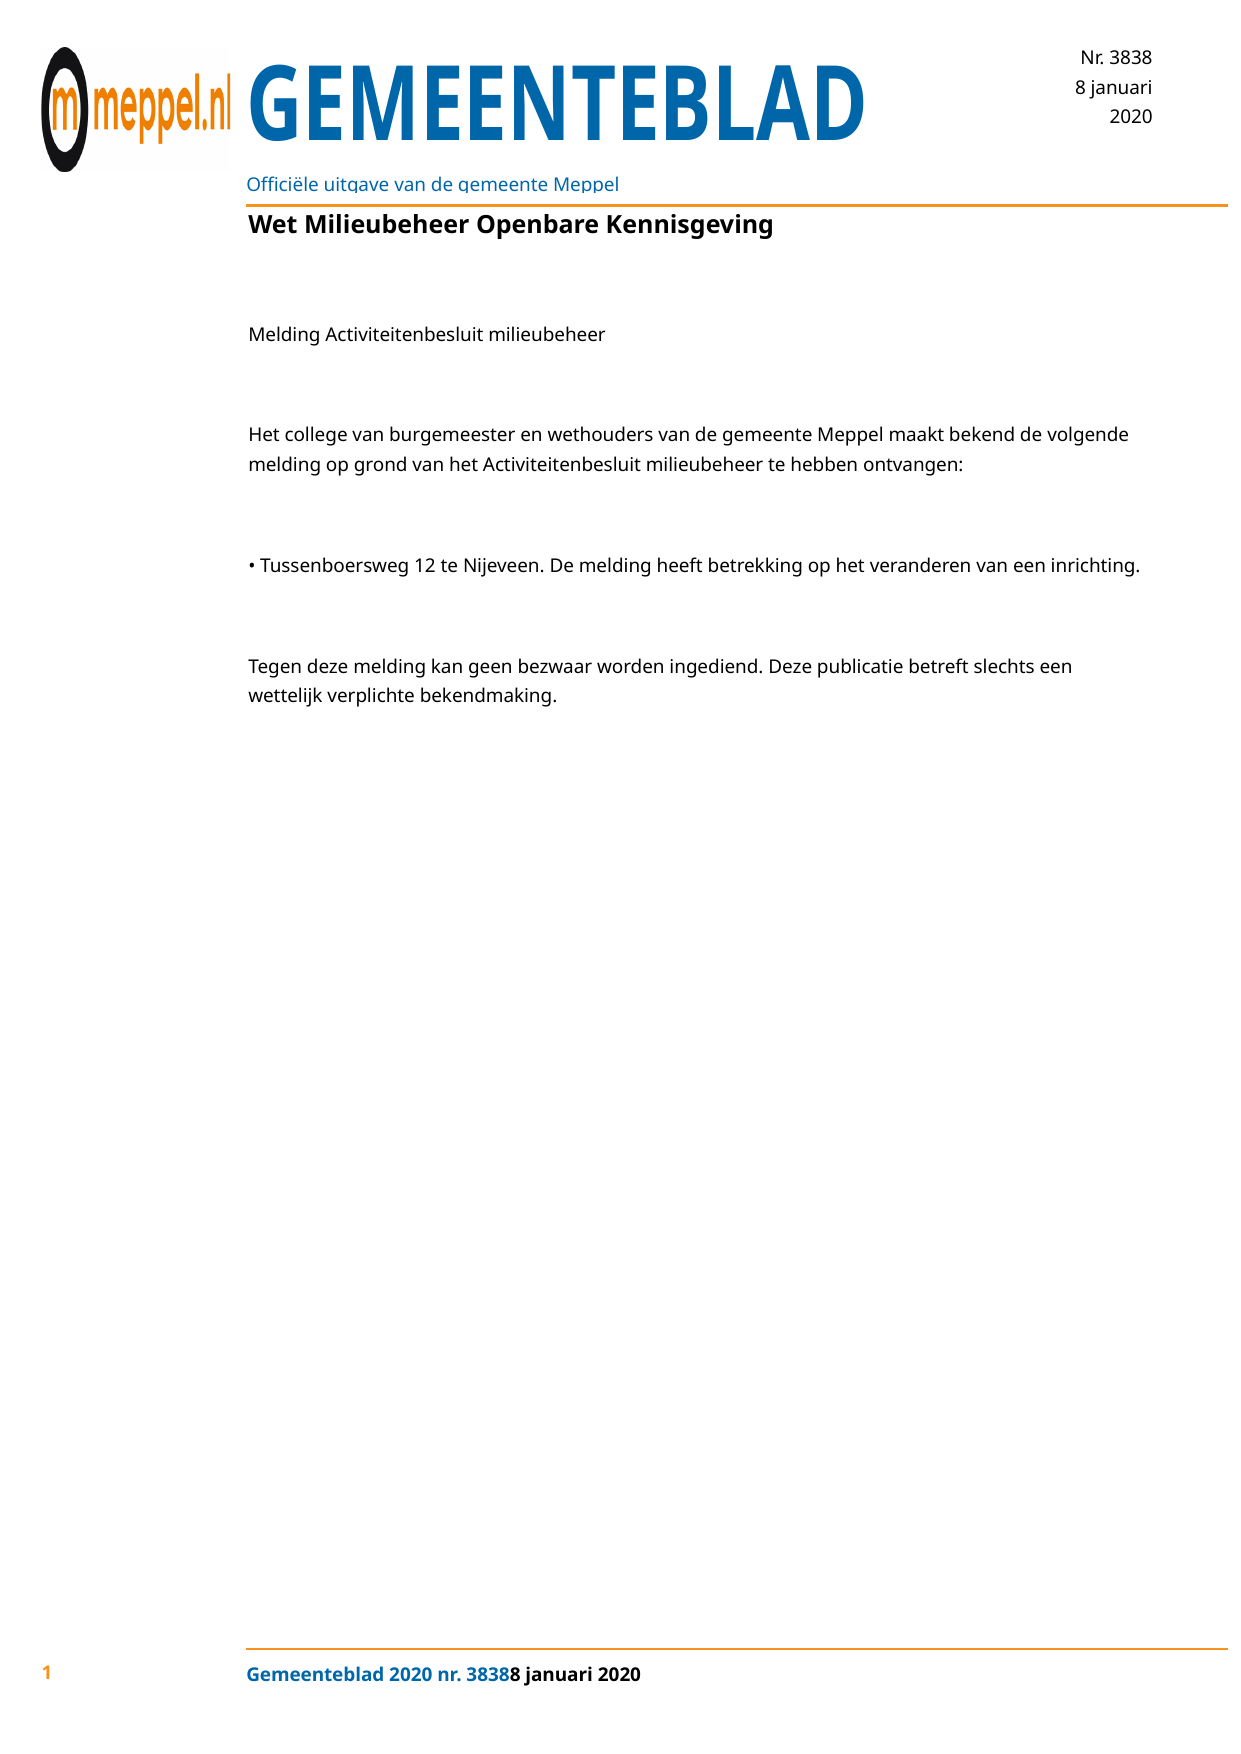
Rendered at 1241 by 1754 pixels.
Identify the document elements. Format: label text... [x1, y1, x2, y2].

text Wet Milieubeheer Openbare Kennisgeving [248, 207, 1152, 241]
text Het college van burgemeester en wethouders van de gemeente Meppel maakt bekend de volgende melding op grond van het Activiteitenbesluit milieubeheer te hebben ontvangen: [248, 422, 1152, 477]
text Tegen deze melding kan geen bezwaar worden ingediend. Deze publicatie betreft slechts een wettelijk verplichte bekendmaking. [248, 653, 1152, 708]
picture [41, 47, 231, 172]
text Melding Activiteitenbesluit milieubeheer [248, 321, 1152, 346]
text • Tussenboersweg 12 te Nijeveen. De melding heeft betrekking op het veranderen van een inrichting. [248, 552, 1152, 578]
